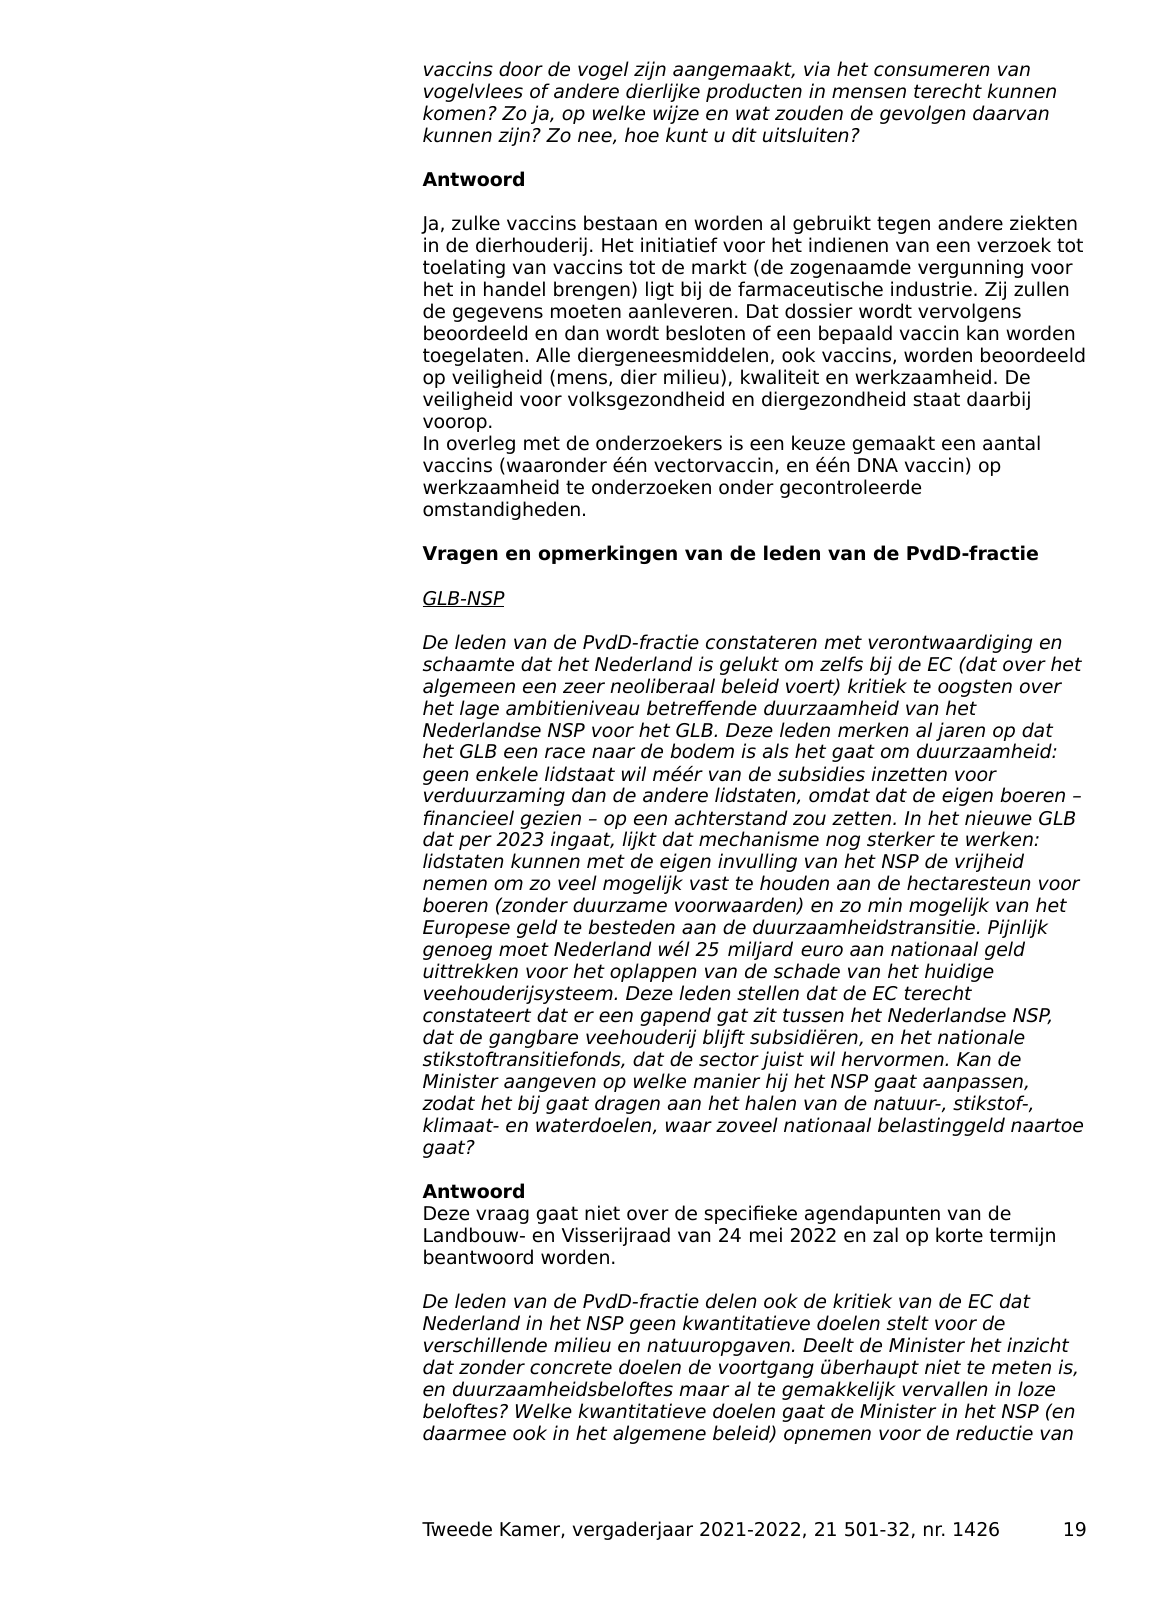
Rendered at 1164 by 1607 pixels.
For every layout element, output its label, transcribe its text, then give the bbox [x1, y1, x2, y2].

text De leden van de PvdD-fractie constateren met verontwaardiging en schaamte dat het Nederland is gelukt om zelfs bij de EC (dat over het algemeen een zeer neoliberaal beleid voert) kritiek te oogsten over het lage ambitieniveau betreffende duurzaamheid van het Nederlandse NSP voor het GLB. Deze leden merken al jaren op dat het GLB een race naar de bodem is als het gaat om duurzaamheid: geen enkele lidstaat wil méér van de subsidies inzetten voor verduurzaming dan de andere lidstaten, omdat dat de eigen boeren – financieel gezien – op een achterstand zou zetten. In het nieuwe GLB dat per 2023 ingaat, lijkt dat mechanisme nog sterker te werken: lidstaten kunnen met de eigen invulling van het NSP de vrijheid nemen om zo veel mogelijk vast te houden aan de hectaresteun voor boeren (zonder duurzame voorwaarden) en zo min mogelijk van het Europese geld te besteden aan de duurzaamheidstransitie. Pijnlijk genoeg moet Nederland wél 25 miljard euro aan nationaal geld uittrekken voor het oplappen van de schade van het huidige veehouderijsysteem. Deze leden stellen dat de EC terecht constateert dat er een gapend gat zit tussen het Nederlandse NSP, dat de gangbare veehouderij blijft subsidiëren, en het nationale stikstoftransitiefonds, dat de sector juist wil hervormen. Kan de Minister aangeven op welke manier hij het NSP gaat aanpassen, zodat het bij gaat dragen aan het halen van de natuur-, stikstof-, klimaat- en waterdoelen, waar zoveel nationaal belastinggeld naartoe gaat? [422, 632, 1087, 1159]
subtitle Antwoord [422, 169, 1087, 191]
text Deze vraag gaat niet over de specifieke agendapunten van de Landbouw- en Visserijraad van 24 mei 2022 en zal op korte termijn beantwoord worden. [422, 1203, 1087, 1269]
text In overleg met de onderzoekers is een keuze gemaakt een aantal vaccins (waaronder één vectorvaccin, en één DNA vaccin) op werkzaamheid te onderzoeken onder gecontroleerde omstandigheden. [422, 433, 1087, 521]
subtitle Antwoord [422, 1181, 1087, 1203]
text De leden van de PvdD-fractie delen ook de kritiek van de EC dat Nederland in het NSP geen kwantitatieve doelen stelt voor de verschillende milieu en natuuropgaven. Deelt de Minister het inzicht dat zonder concrete doelen de voortgang überhaupt niet te meten is, en duurzaamheidsbeloftes maar al te gemakkelijk vervallen in loze beloftes? Welke kwantitatieve doelen gaat de Minister in het NSP (en daarmee ook in het algemene beleid) opnemen voor de reductie van [422, 1291, 1087, 1445]
text vaccins door de vogel zijn aangemaakt, via het consumeren van vogelvlees of andere dierlijke producten in mensen terecht kunnen komen? Zo ja, op welke wijze en wat zouden de gevolgen daarvan kunnen zijn? Zo nee, hoe kunt u dit uitsluiten? [422, 59, 1087, 147]
subtitle GLB-NSP [422, 587, 1087, 609]
text Ja, zulke vaccins bestaan en worden al gebruikt tegen andere ziekten in de dierhouderij. Het initiatief voor het indienen van een verzoek tot toelating van vaccins tot de markt (de zogenaamde vergunning voor het in handel brengen) ligt bij de farmaceutische industrie. Zij zullen de gegevens moeten aanleveren. Dat dossier wordt vervolgens beoordeeld en dan wordt besloten of een bepaald vaccin kan worden toegelaten. Alle diergeneesmiddelen, ook vaccins, worden beoordeeld op veiligheid (mens, dier milieu), kwaliteit en werkzaamheid. De veiligheid voor volksgezondheid en diergezondheid staat daarbij voorop. [422, 213, 1087, 433]
subtitle Vragen en opmerkingen van de leden van de PvdD-fractie [422, 543, 1087, 565]
